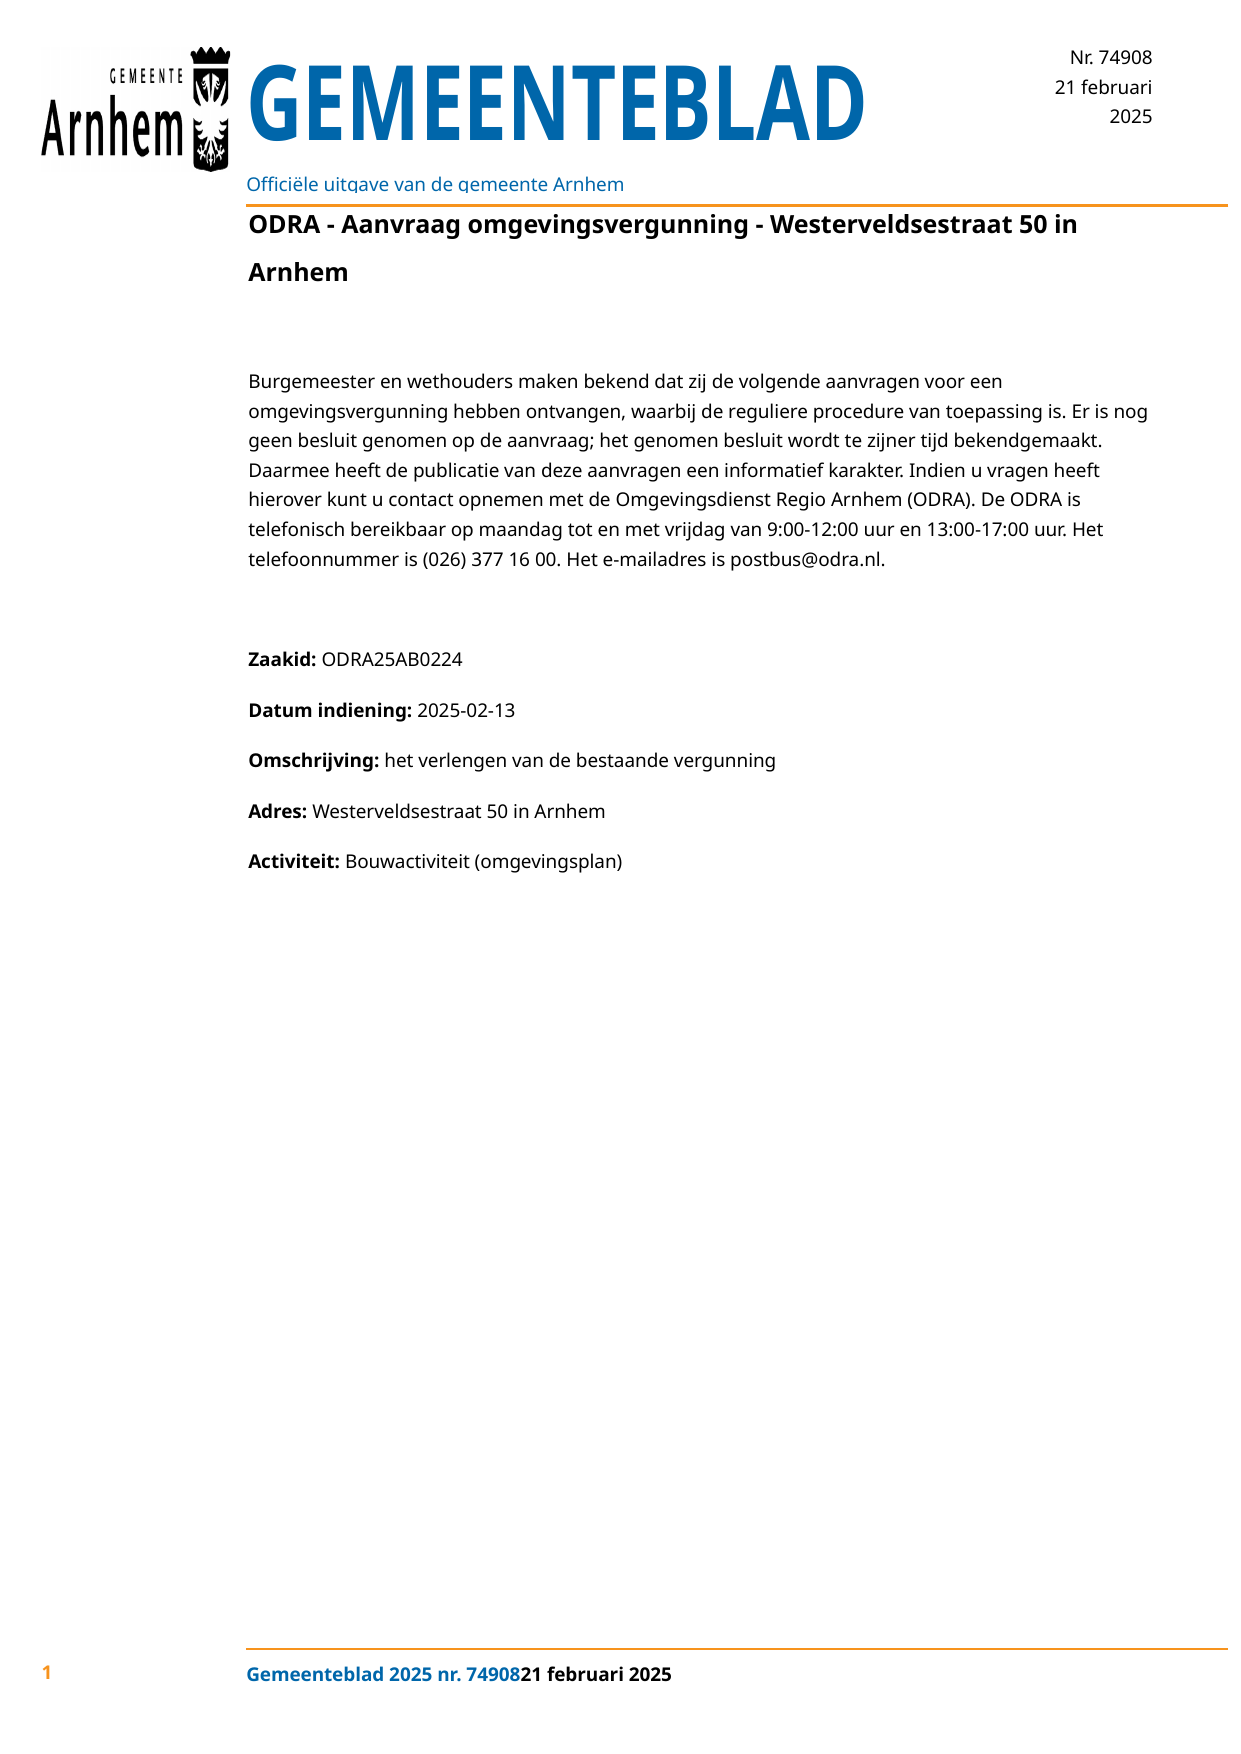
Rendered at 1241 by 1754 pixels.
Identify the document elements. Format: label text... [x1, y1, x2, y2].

text Adres: Westerveldsestraat 50 in Arnhem [248, 798, 1152, 824]
text Burgemeester en wethouders maken bekend dat zij de volgende aanvragen voor een omgevingsvergunning hebben ontvangen, waarbij de reguliere procedure van toepassing is. Er is nog geen besluit genomen op de aanvraag; het genomen besluit wordt te zijner tijd bekendgemaakt. Daarmee heeft de publicatie van deze aanvragen een informatief karakter. Indien u vragen heeft hierover kunt u contact opnemen met de Omgevingsdienst Regio Arnhem (ODRA). De ODRA is telefonisch bereikbaar op maandag tot en met vrijdag van 9:00-12:00 uur en 13:00-17:00 uur. Het telefoonnummer is (026) 377 16 00. Het e-mailadres is postbus@odra.nl. [248, 368, 1152, 572]
text Zaakid: ODRA25AB0224 [248, 647, 1152, 672]
text Datum indiening: 2025-02-13 [248, 697, 1152, 723]
text Omschrijving: het verlengen van de bestaande vergunning [248, 747, 1152, 773]
picture [41, 47, 231, 172]
text ODRA - Aanvraag omgevingsvergunning - Westerveldsestraat 50 in Arnhem [248, 207, 1152, 288]
text Activiteit: Bouwactiviteit (omgevingsplan) [248, 848, 1152, 874]
